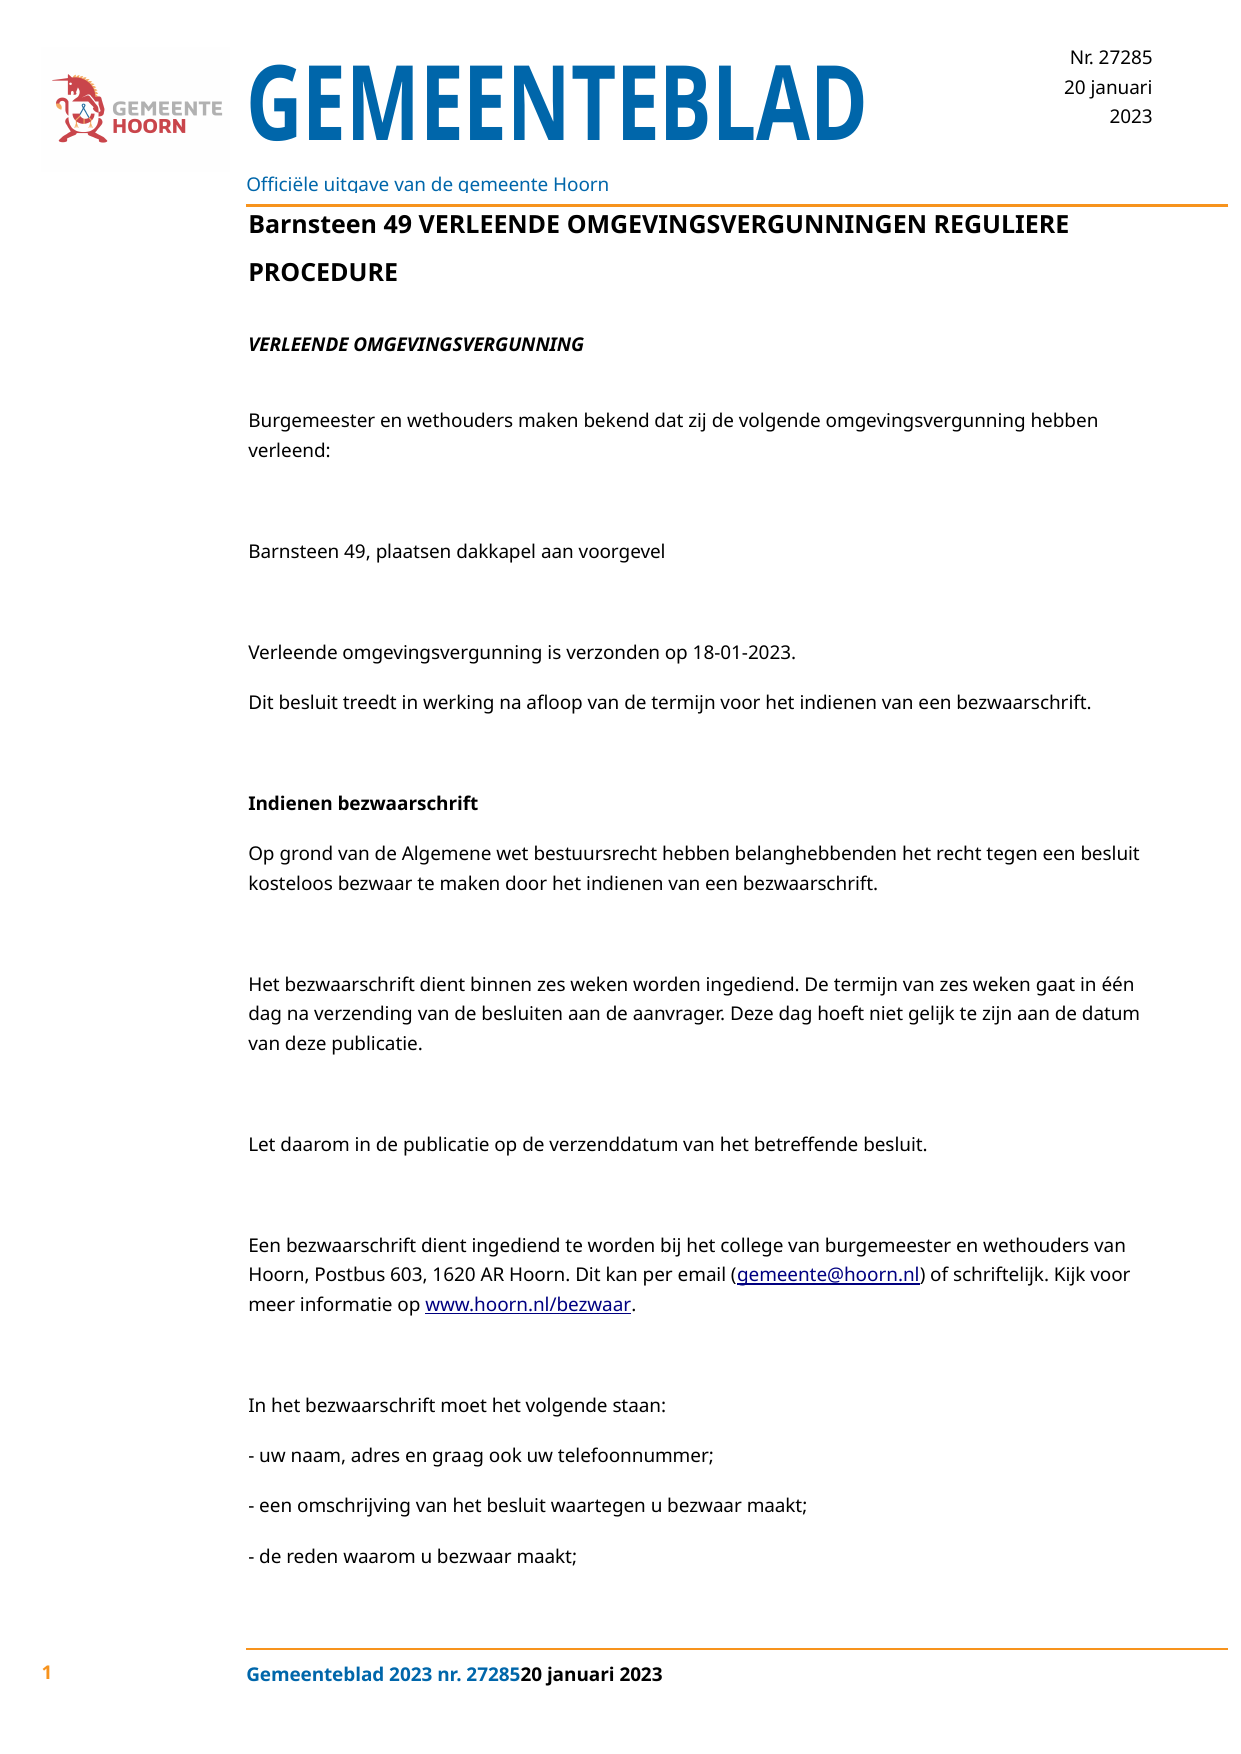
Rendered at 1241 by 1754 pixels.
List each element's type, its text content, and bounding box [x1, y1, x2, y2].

text - uw naam, adres en graag ook uw telefoonnummer; [248, 1442, 1152, 1468]
text Dit besluit treedt in werking na afloop van de termijn voor het indienen van een bezwaarschrift. [248, 689, 1152, 715]
text Op grond van de Algemene wet bestuursrecht hebben belanghebbenden het recht tegen een besluit kosteloos bezwaar te maken door het indienen van een bezwaarschrift. [248, 841, 1152, 896]
text In het bezwaarschrift moet het volgende staan: [248, 1392, 1152, 1417]
text Een bezwaarschrift dient ingediend te worden bij het college van burgemeester en wethouders van Hoorn, Postbus 603, 1620 AR Hoorn. Dit kan per email (gemeente@hoorn.nl) of schriftelijk. Kijk voor meer informatie op www.hoorn.nl/bezwaar. [248, 1232, 1152, 1317]
text VERLEENDE OMGEVINGSVERGUNNING [248, 331, 1152, 357]
text Indienen bezwaarschrift [248, 790, 1152, 816]
text - de reden waarom u bezwaar maakt; [248, 1543, 1152, 1569]
text Verleende omgevingsvergunning is verzonden op 18-01-2023. [248, 639, 1152, 664]
text Het bezwaarschrift dient binnen zes weken worden ingediend. De termijn van zes weken gaat in één dag na verzending van de besluiten aan de aanvrager. Deze dag hoeft niet gelijk te zijn aan de datum van deze publicatie. [248, 971, 1152, 1056]
text Burgemeester en wethouders maken bekend dat zij de volgende omgevingsvergunning hebben verleend: [248, 408, 1152, 463]
picture [41, 47, 231, 172]
text Let daarom in de publicatie op de verzenddatum van het betreffende besluit. [248, 1131, 1152, 1157]
text Barnsteen 49 VERLEENDE OMGEVINGSVERGUNNINGEN REGULIERE PROCEDURE [248, 207, 1152, 288]
text - een omschrijving van het besluit waartegen u bezwaar maakt; [248, 1493, 1152, 1518]
text Barnsteen 49, plaatsen dakkapel aan voorgevel [248, 538, 1152, 564]
